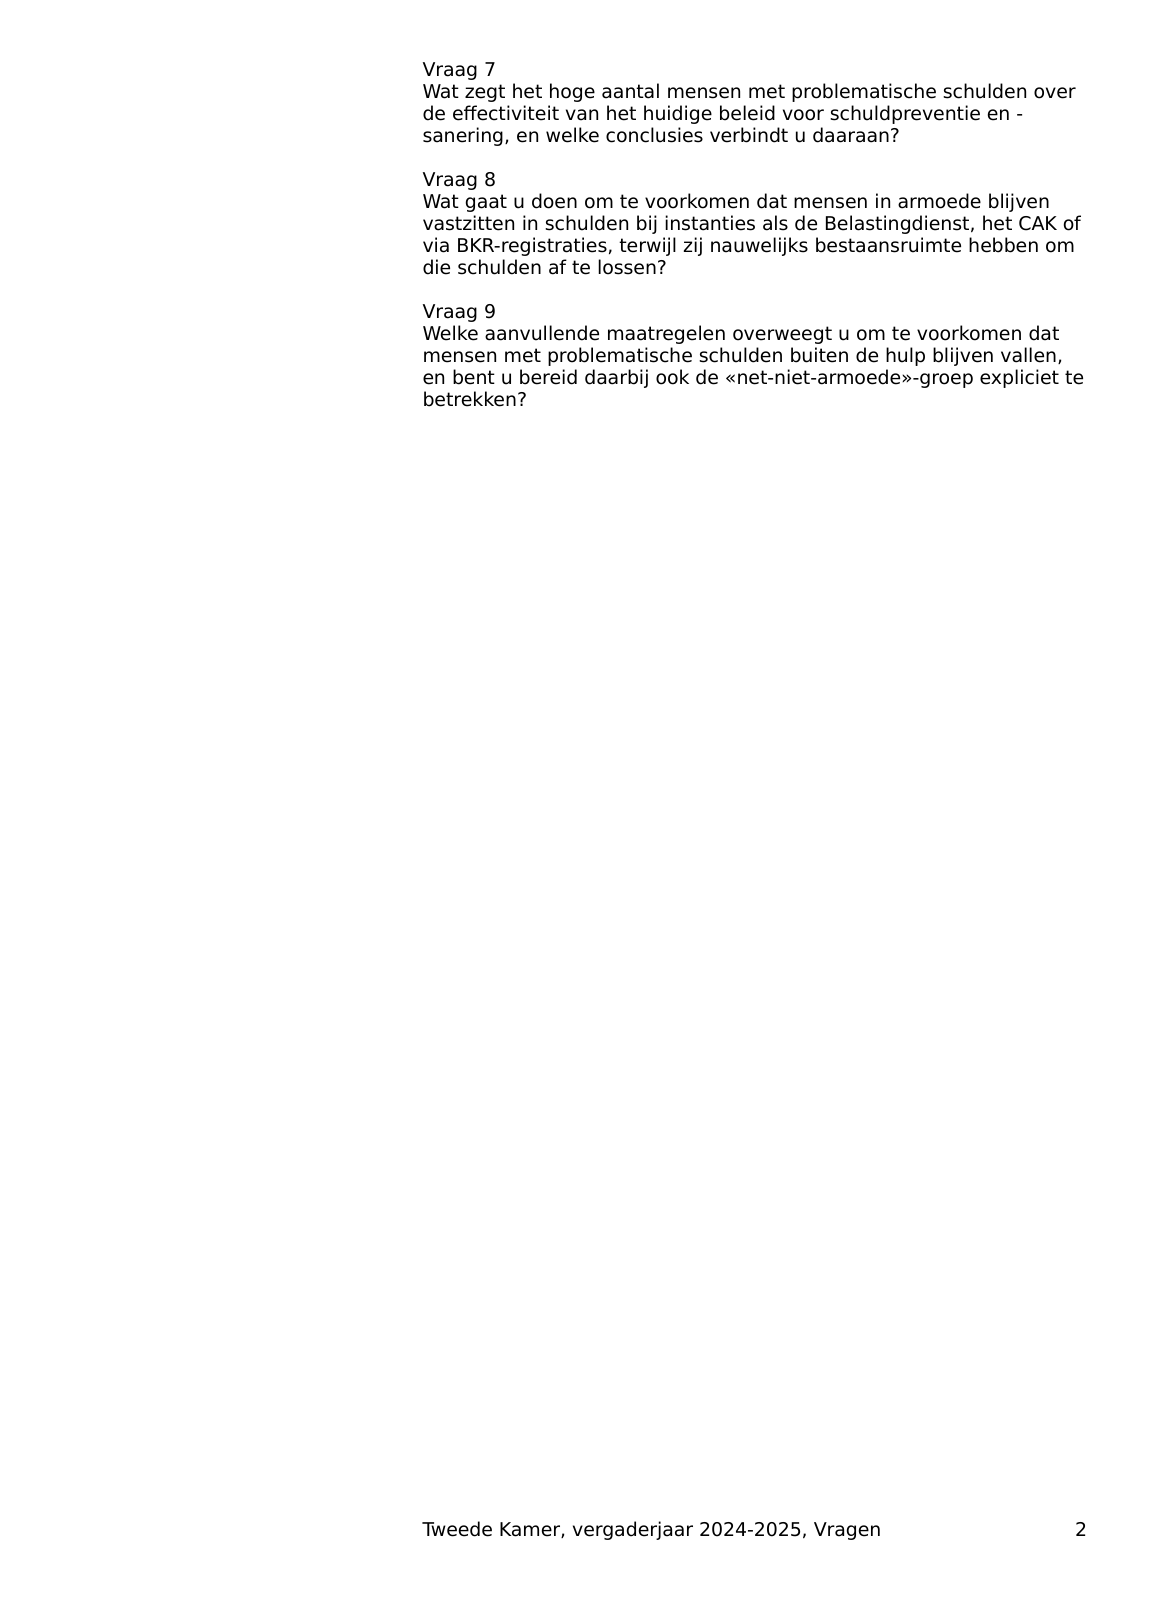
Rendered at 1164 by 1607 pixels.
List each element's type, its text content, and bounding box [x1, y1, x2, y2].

text Wat gaat u doen om te voorkomen dat mensen in armoede blijven vastzitten in schulden bij instanties als de Belastingdienst, het CAK of via BKR-registraties, terwijl zij nauwelijks bestaansruimte hebben om die schulden af te lossen? [422, 191, 1087, 279]
text Vraag 8 [422, 169, 1087, 191]
text Wat zegt het hoge aantal mensen met problematische schulden over de effectiviteit van het huidige beleid voor schuldpreventie en -sanering, en welke conclusies verbindt u daaraan? [422, 81, 1087, 147]
text Welke aanvullende maatregelen overweegt u om te voorkomen dat mensen met problematische schulden buiten de hulp blijven vallen, en bent u bereid daarbij ook de «net-niet-armoede»-groep expliciet te betrekken? [422, 323, 1087, 411]
text Vraag 7 [422, 59, 1087, 81]
text Vraag 9 [422, 301, 1087, 323]
